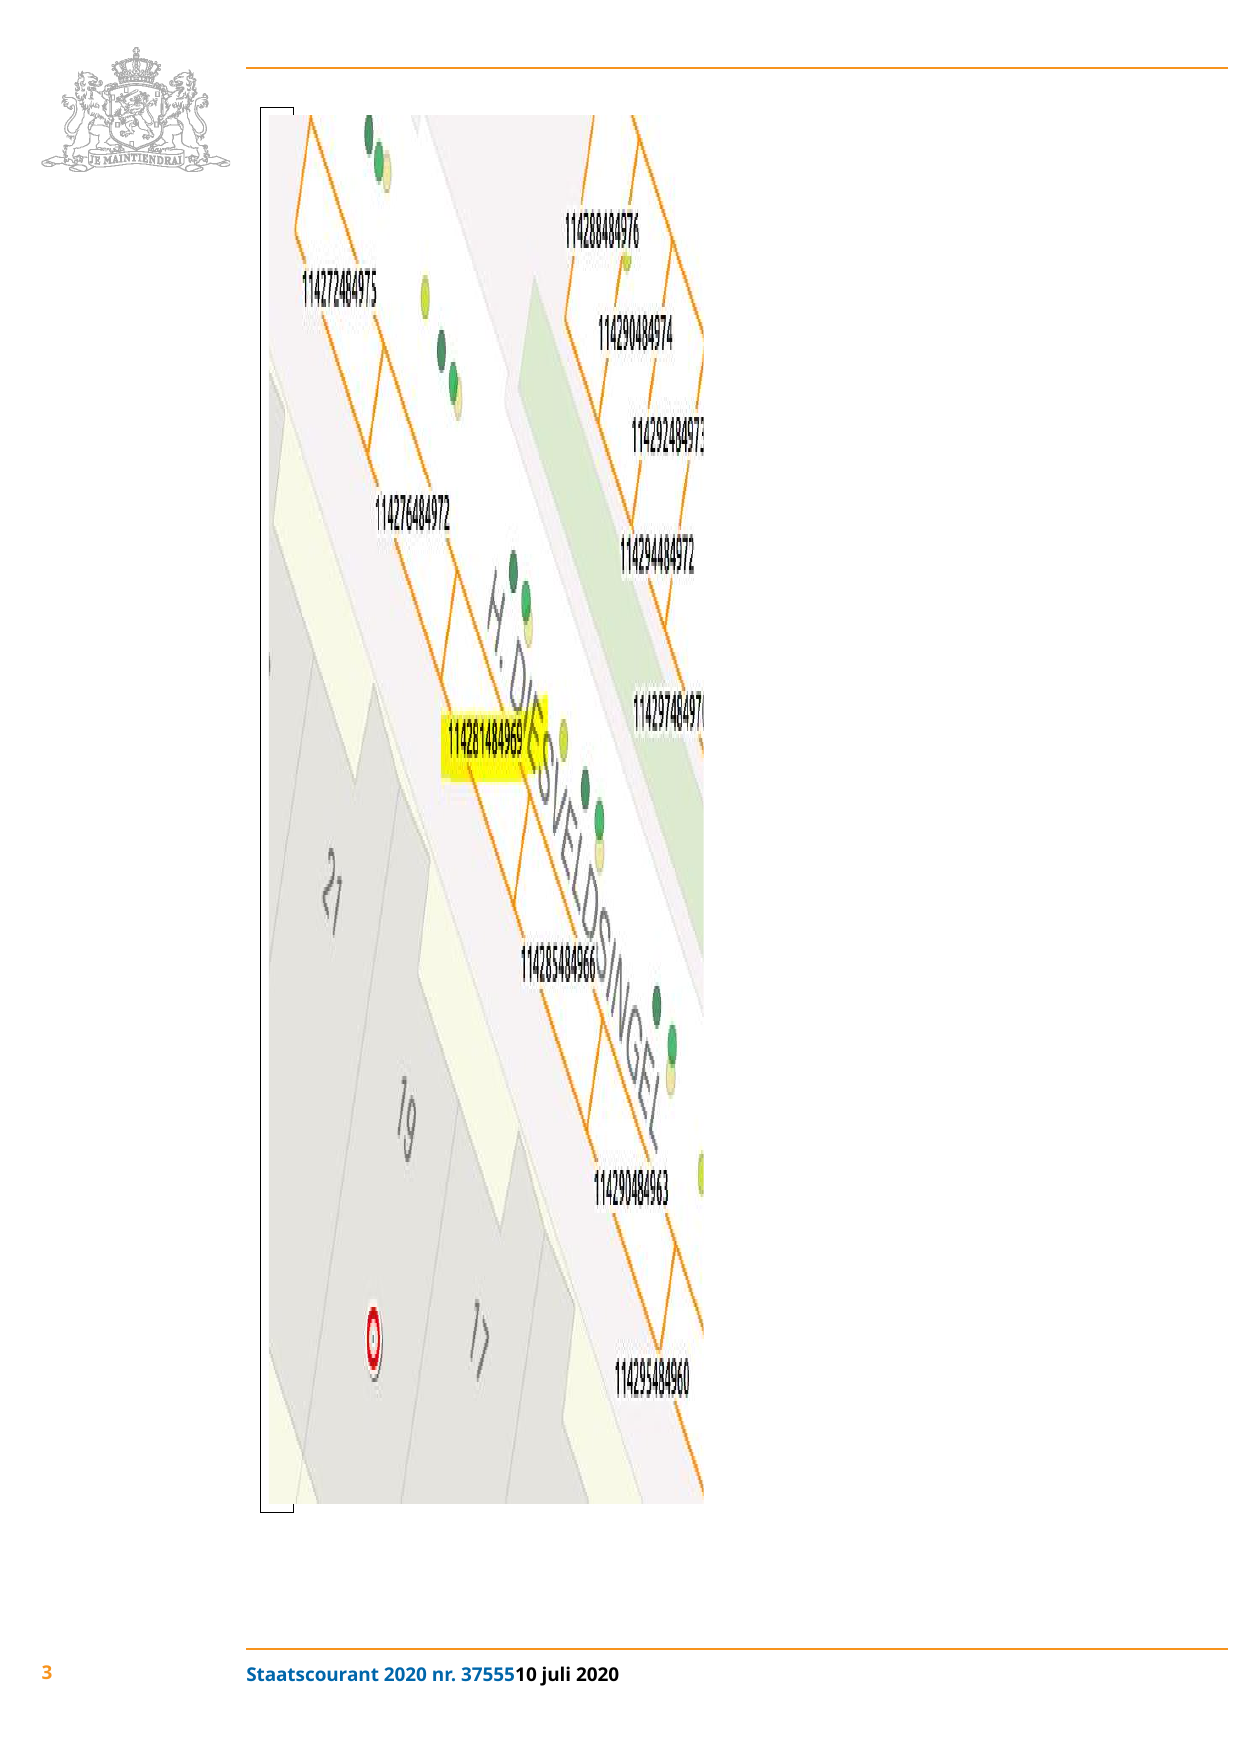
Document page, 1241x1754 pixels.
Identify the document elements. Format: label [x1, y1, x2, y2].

picture [268, 115, 704, 1504]
picture [41, 47, 231, 172]
